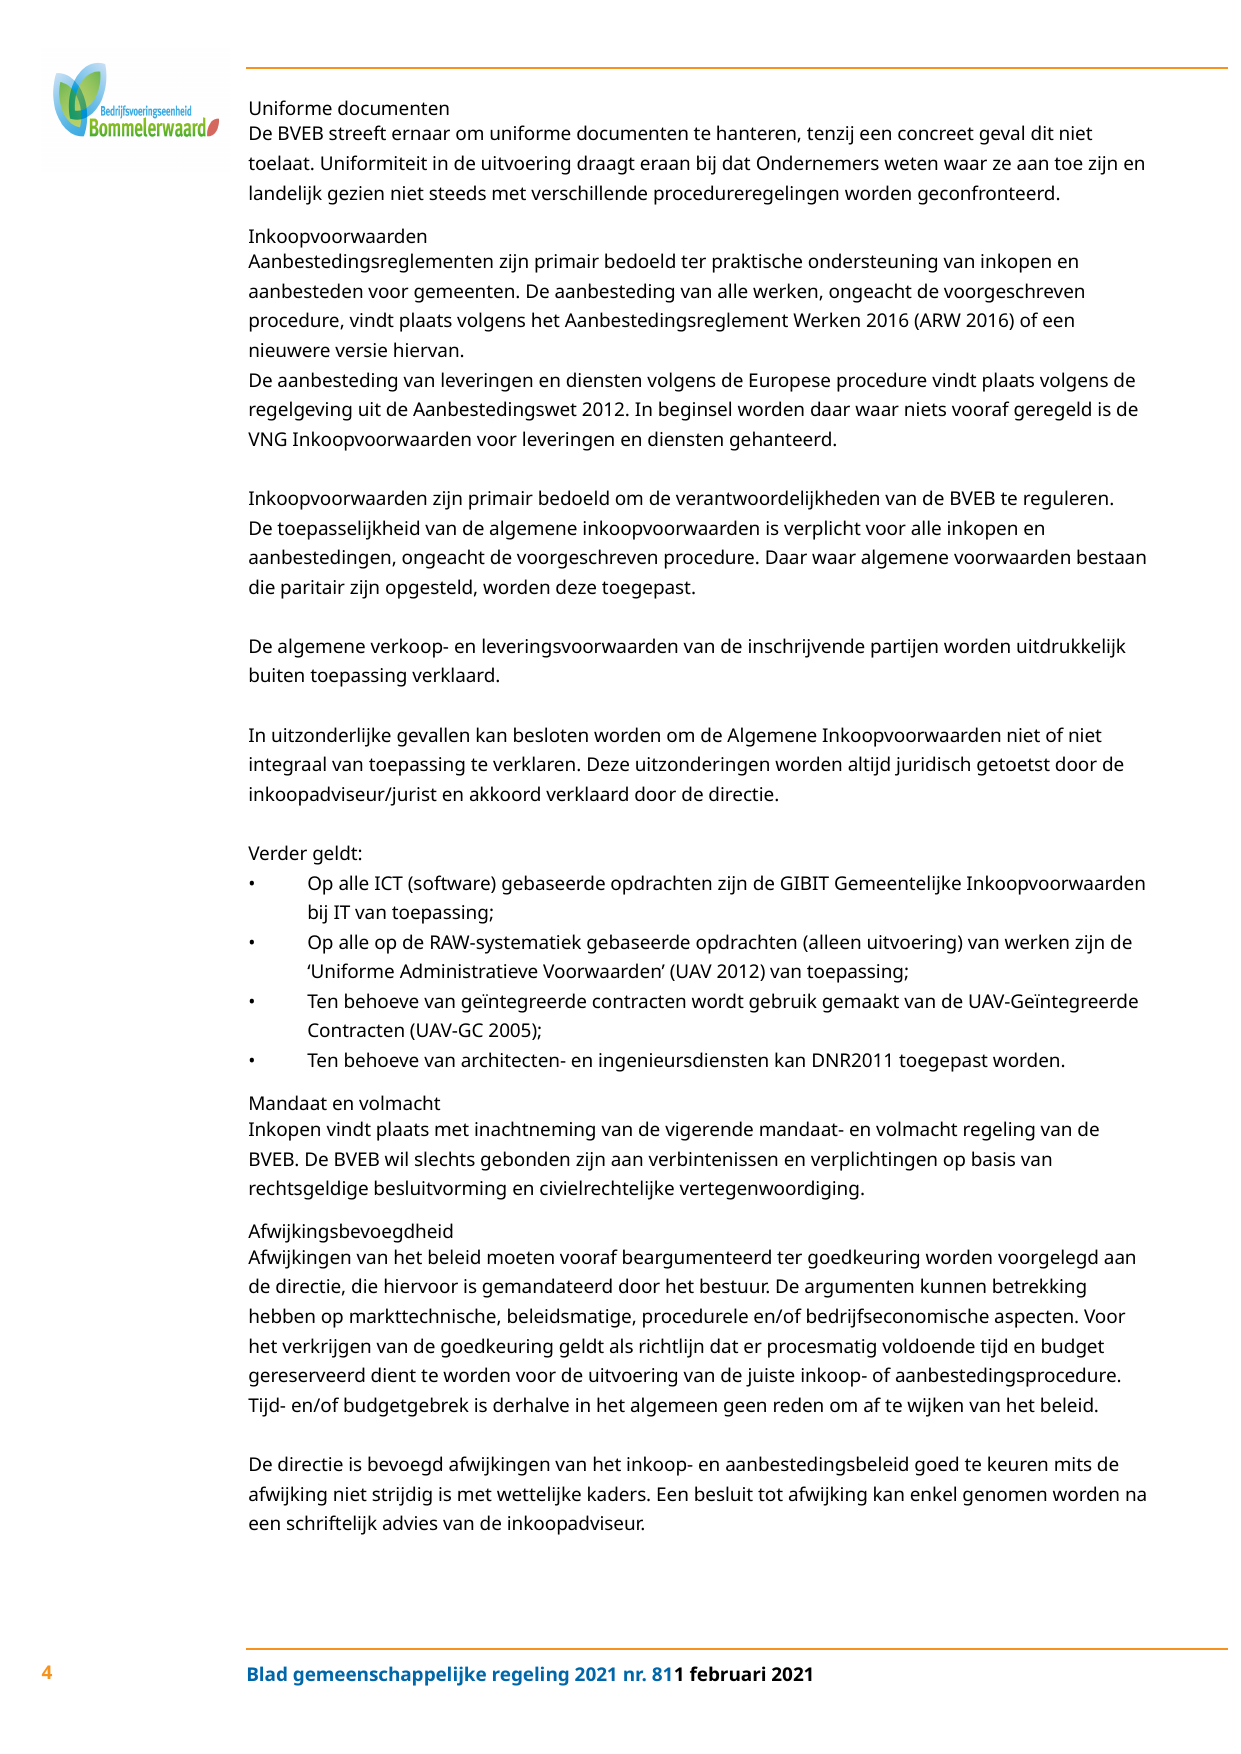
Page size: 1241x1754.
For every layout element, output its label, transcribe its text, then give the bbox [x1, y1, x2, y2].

text Afwijkingen van het beleid moeten vooraf beargumenteerd ter goedkeuring worden voorgelegd aan de directie, die hiervoor is gemandateerd door het bestuur. De argumenten kunnen betrekking hebben op markttechnische, beleidsmatige, procedurele en/of bedrijfseconomische aspecten. Voor het verkrijgen van de goedkeuring geldt als richtlijn dat er procesmatig voldoende tijd en budget gereserveerd dient te worden voor de uitvoering van de juiste inkoop- of aanbestedingsprocedure. Tijd- en/of budgetgebrek is derhalve in het algemeen geen reden om af te wijken van het beleid. [248, 1244, 1152, 1418]
text Inkoopvoorwaarden zijn primair bedoeld om de verantwoordelijkheden van de BVEB te reguleren. [248, 485, 1152, 511]
text Inkopen vindt plaats met inachtneming van de vigerende mandaat- en volmacht regeling van de BVEB. De BVEB wil slechts gebonden zijn aan verbintenissen en verplichtingen op basis van rechtsgeldige besluitvorming en civielrechtelijke vertegenwoordiging. [248, 1116, 1152, 1201]
text Verder geldt: [248, 840, 1152, 866]
text Aanbestedingsreglementen zijn primair bedoeld ter praktische ondersteuning van inkopen en aanbesteden voor gemeenten. De aanbesteding van alle werken, ongeacht de voorgeschreven procedure, vindt plaats volgens het Aanbestedingsreglement Werken 2016 (ARW 2016) of een nieuwere versie hiervan. [248, 248, 1152, 363]
picture [41, 47, 231, 172]
text In uitzonderlijke gevallen kan besloten worden om de Algemene Inkoopvoorwaarden niet of niet integraal van toepassing te verklaren. Deze uitzonderingen worden altijd juridisch getoetst door de inkoopadviseur/jurist en akkoord verklaard door de directie. [248, 722, 1152, 807]
list Ten behoeve van architecten- en ingenieursdiensten kan DNR2011 toegepast worden. [248, 1047, 1152, 1073]
text De algemene verkoop- en leveringsvoorwaarden van de inschrijvende partijen worden uitdrukkelijk buiten toepassing verklaard. [248, 633, 1152, 688]
text De toepasselijkheid van de algemene inkoopvoorwaarden is verplicht voor alle inkopen en aanbestedingen, ongeacht de voorgeschreven procedure. Daar waar algemene voorwaarden bestaan die paritair zijn opgesteld, worden deze toegepast. [248, 515, 1152, 600]
text De aanbesteding van leveringen en diensten volgens de Europese procedure vindt plaats volgens de regelgeving uit de Aanbestedingswet 2012. In beginsel worden daar waar niets vooraf geregeld is de VNG Inkoopvoorwaarden voor leveringen en diensten gehanteerd. [248, 367, 1152, 452]
list Op alle op de RAW-systematiek gebaseerde opdrachten (alleen uitvoering) van werken zijn de ‘Uniforme Administratieve Voorwaarden’ (UAV 2012) van toepassing; [248, 929, 1152, 984]
text Uniforme documenten [248, 95, 1152, 121]
text Mandaat en volmacht [248, 1090, 1152, 1116]
text Afwijkingsbevoegdheid [248, 1218, 1152, 1244]
text De directie is bevoegd afwijkingen van het inkoop- en aanbestedingsbeleid goed te keuren mits de afwijking niet strijdig is met wettelijke kaders. Een besluit tot afwijking kan enkel genomen worden na een schriftelijk advies van de inkoopadviseur. [248, 1451, 1152, 1536]
text De BVEB streeft ernaar om uniforme documenten te hanteren, tenzij een concreet geval dit niet toelaat. Uniformiteit in de uitvoering draagt eraan bij dat Ondernemers weten waar ze aan toe zijn en landelijk gezien niet steeds met verschillende procedureregelingen worden geconfronteerd. [248, 121, 1152, 205]
list Op alle ICT (software) gebaseerde opdrachten zijn de GIBIT Gemeentelijke Inkoopvoorwaarden bij IT van toepassing; [248, 870, 1152, 925]
text Inkoopvoorwaarden [248, 223, 1152, 248]
list Ten behoeve van geïntegreerde contracten wordt gebruik gemaakt van de UAV-Geïntegreerde Contracten (UAV-GC 2005); [248, 988, 1152, 1043]
